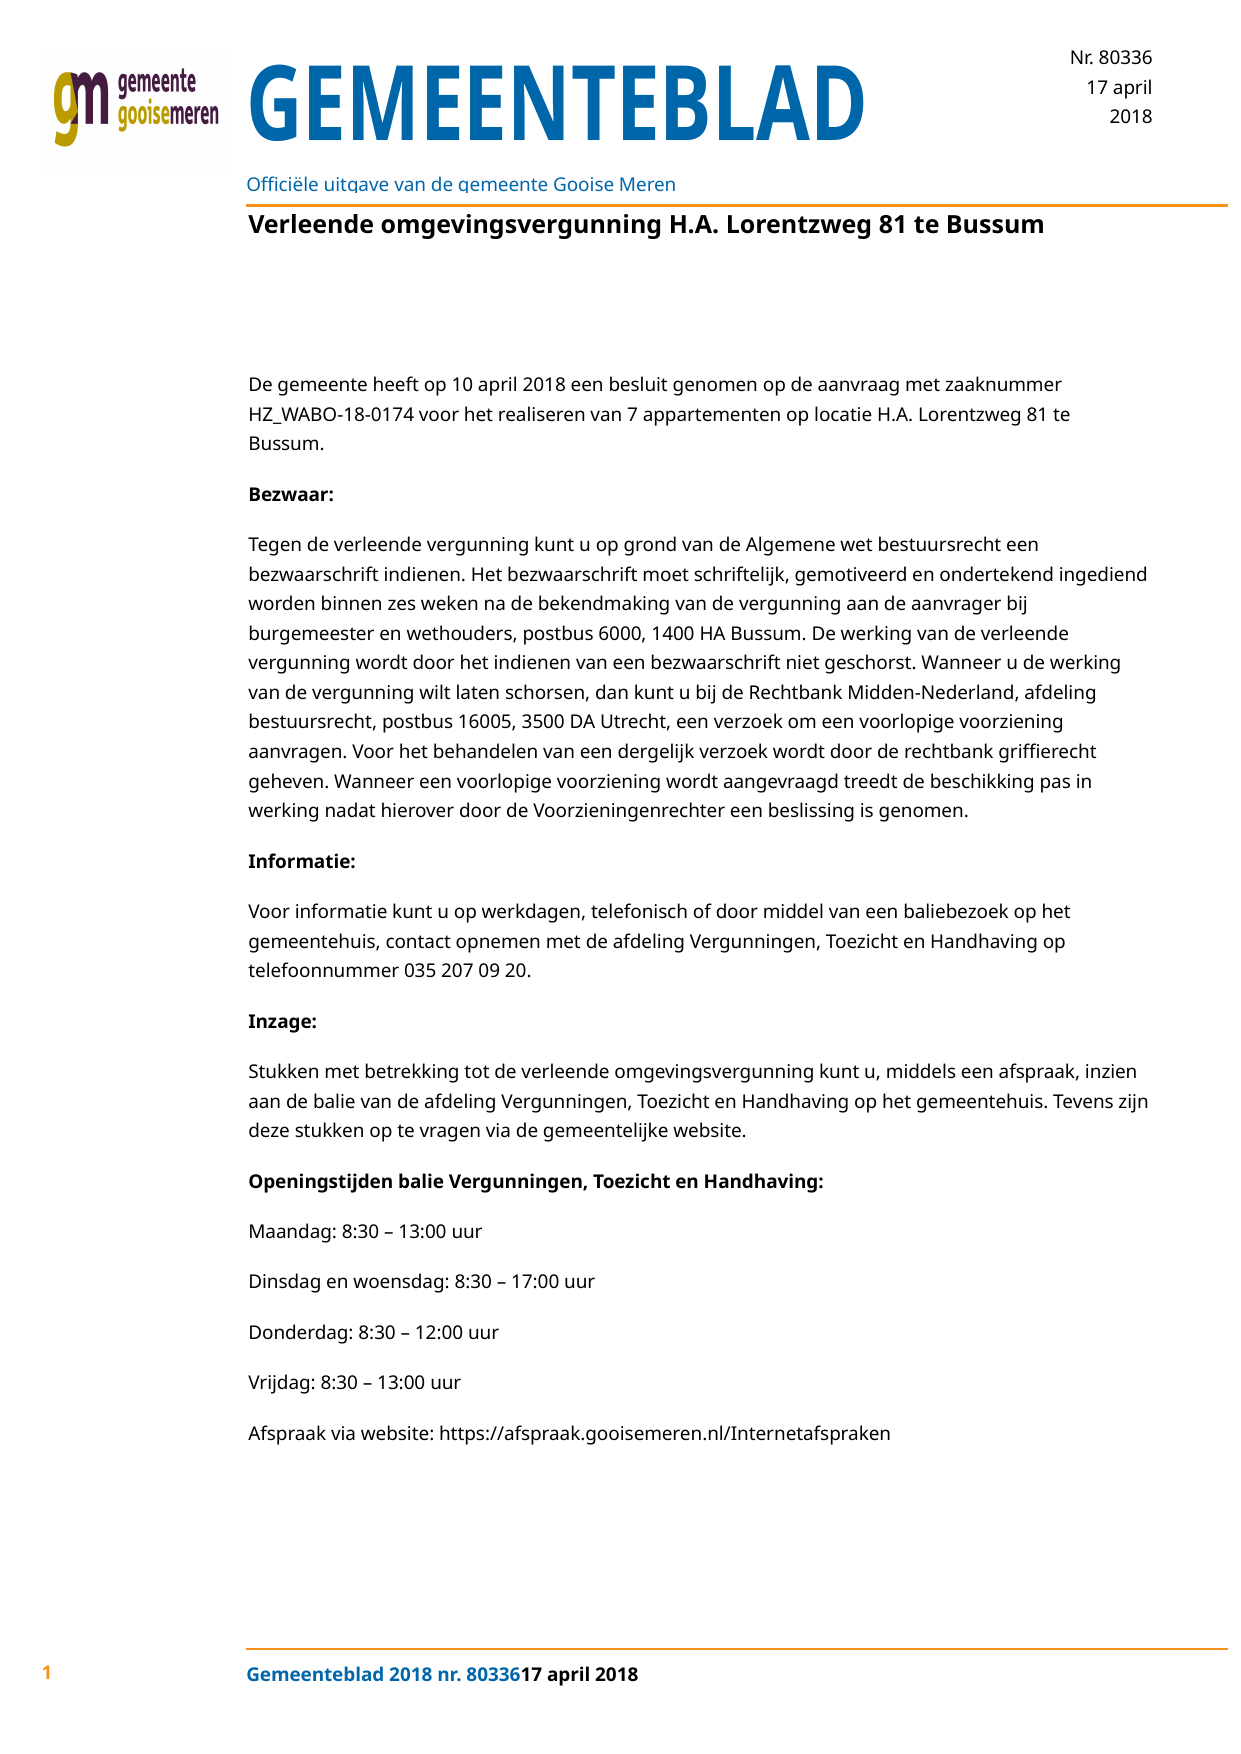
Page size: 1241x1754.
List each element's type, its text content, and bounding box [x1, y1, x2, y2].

text Openingstijden balie Vergunningen, Toezicht en Handhaving: [248, 1168, 1152, 1193]
text Voor informatie kunt u op werkdagen, telefonisch of door middel van een baliebezoek op het gemeentehuis, contact opnemen met de afdeling Vergunningen, Toezicht en Handhaving op telefoonnummer 035 207 09 20. [248, 898, 1152, 983]
text Maandag: 8:30 – 13:00 uur [248, 1218, 1152, 1244]
text Bezwaar: [248, 481, 1152, 506]
text Donderdag: 8:30 – 12:00 uur [248, 1319, 1152, 1345]
text Vrijdag: 8:30 – 13:00 uur [248, 1369, 1152, 1395]
text De gemeente heeft op 10 april 2018 een besluit genomen op de aanvraag met zaaknummer HZ_WABO-18-0174 voor het realiseren van 7 appartementen op locatie H.A. Lorentzweg 81 te Bussum. [248, 371, 1152, 456]
text Afspraak via website: https://afspraak.gooisemeren.nl/Internetafspraken [248, 1420, 1152, 1446]
picture [41, 47, 231, 172]
text Tegen de verleende vergunning kunt u op grond van de Algemene wet bestuursrecht een bezwaarschrift indienen. Het bezwaarschrift moet schriftelijk, gemotiveerd en ondertekend ingediend worden binnen zes weken na de bekendmaking van de vergunning aan de aanvrager bij burgemeester en wethouders, postbus 6000, 1400 HA Bussum. De werking van de verleende vergunning wordt door het indienen van een bezwaarschrift niet geschorst. Wanneer u de werking van de vergunning wilt laten schorsen, dan kunt u bij de Rechtbank Midden-Nederland, afdeling bestuursrecht, postbus 16005, 3500 DA Utrecht, een verzoek om een voorlopige voorziening aanvragen. Voor het behandelen van een dergelijk verzoek wordt door de rechtbank griffierecht geheven. Wanneer een voorlopige voorziening wordt aangevraagd treedt de beschikking pas in werking nadat hierover door de Voorzieningenrechter een beslissing is genomen. [248, 531, 1152, 823]
text Stukken met betrekking tot de verleende omgevingsvergunning kunt u, middels een afspraak, inzien aan de balie van de afdeling Vergunningen, Toezicht en Handhaving op het gemeentehuis. Tevens zijn deze stukken op te vragen via de gemeentelijke website. [248, 1058, 1152, 1143]
text Informatie: [248, 848, 1152, 873]
text Inzage: [248, 1008, 1152, 1033]
text Verleende omgevingsvergunning H.A. Lorentzweg 81 te Bussum [248, 207, 1152, 241]
text Dinsdag en woensdag: 8:30 – 17:00 uur [248, 1269, 1152, 1294]
